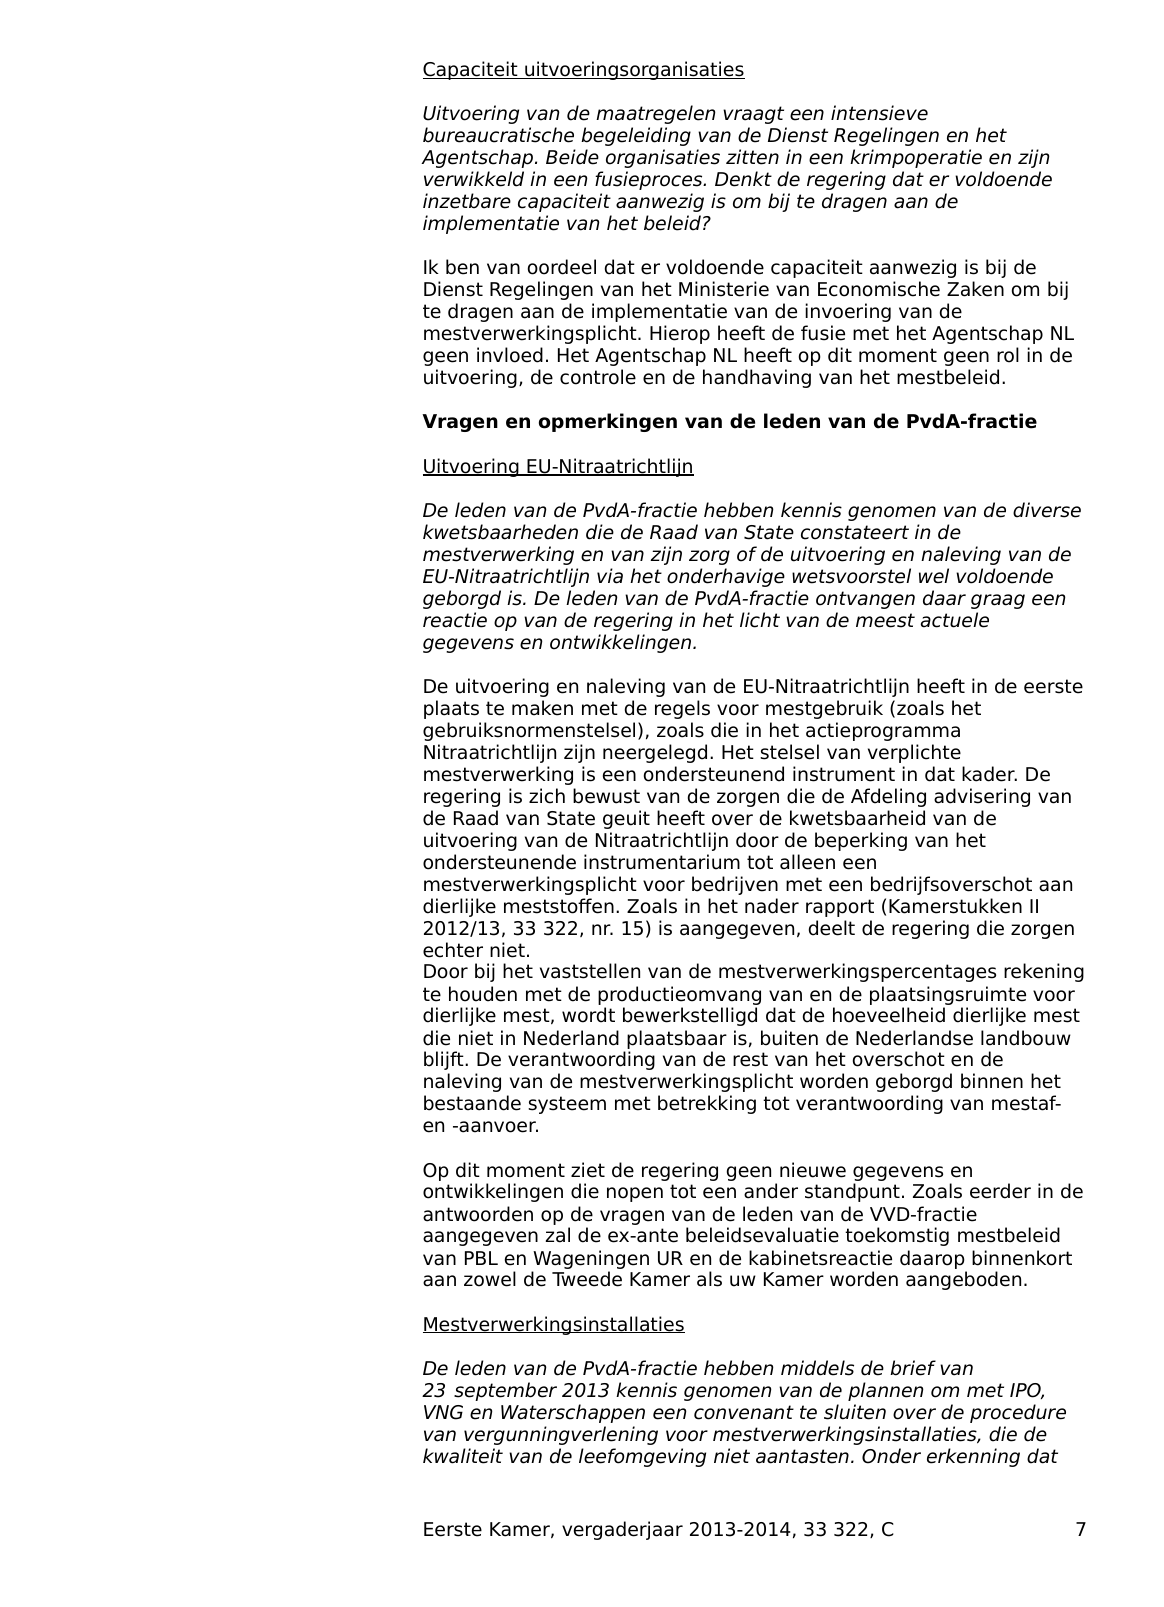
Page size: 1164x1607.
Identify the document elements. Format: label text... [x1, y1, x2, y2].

subtitle Mestverwerkingsinstallaties [422, 1313, 1087, 1336]
text De uitvoering en naleving van de EU-Nitraatrichtlijn heeft in de eerste plaats te maken met de regels voor mestgebruik (zoals het gebruiksnormenstelsel), zoals die in het actieprogramma Nitraatrichtlijn zijn neergelegd. Het stelsel van verplichte mestverwerking is een ondersteunend instrument in dat kader. De regering is zich bewust van de zorgen die de Afdeling advisering van de Raad van State geuit heeft over de kwetsbaarheid van de uitvoering van de Nitraatrichtlijn door de beperking van het ondersteunende instrumentarium tot alleen een mestverwerkingsplicht voor bedrijven met een bedrijfsoverschot aan dierlijke meststoffen. Zoals in het nader rapport (Kamerstukken II 2012/13, 33 322, nr. 15) is aangegeven, deelt de regering die zorgen echter niet. [422, 676, 1087, 961]
text De leden van de PvdA-fractie hebben kennis genomen van de diverse kwetsbaarheden die de Raad van State constateert in de mestverwerking en van zijn zorg of de uitvoering en naleving van de EU-Nitraatrichtlijn via het onderhavige wetsvoorstel wel voldoende geborgd is. De leden van de PvdA-fractie ontvangen daar graag een reactie op van de regering in het licht van de meest actuele gegevens en ontwikkelingen. [422, 500, 1087, 653]
text Ik ben van oordeel dat er voldoende capaciteit aanwezig is bij de Dienst Regelingen van het Ministerie van Economische Zaken om bij te dragen aan de implementatie van de invoering van de mestverwerkingsplicht. Hierop heeft de fusie met het Agentschap NL geen invloed. Het Agentschap NL heeft op dit moment geen rol in de uitvoering, de controle en de handhaving van het mestbeleid. [422, 257, 1087, 389]
text De leden van de PvdA-fractie hebben middels de brief van 23 september 2013 kennis genomen van de plannen om met IPO, VNG en Waterschappen een convenant te sluiten over de procedure van vergunningverlening voor mestverwerkingsinstallaties, die de kwaliteit van de leefomgeving niet aantasten. Onder erkenning dat [422, 1358, 1087, 1468]
subtitle Uitvoering EU-Nitraatrichtlijn [422, 456, 1087, 477]
text Op dit moment ziet de regering geen nieuwe gegevens en ontwikkelingen die nopen tot een ander standpunt. Zoals eerder in de antwoorden op de vragen van de leden van de VVD-fractie aangegeven zal de ex-ante beleidsevaluatie toekomstig mestbeleid van PBL en Wageningen UR en de kabinetsreactie daarop binnenkort aan zowel de Tweede Kamer als uw Kamer worden aangeboden. [422, 1159, 1087, 1291]
text Uitvoering van de maatregelen vraagt een intensieve bureaucratische begeleiding van de Dienst Regelingen en het Agentschap. Beide organisaties zitten in een krimpoperatie en zijn verwikkeld in een fusieproces. Denkt de regering dat er voldoende inzetbare capaciteit aanwezig is om bij te dragen aan de implementatie van het beleid? [422, 103, 1087, 235]
subtitle Capaciteit uitvoeringsorganisaties [422, 59, 1087, 81]
subtitle Vragen en opmerkingen van de leden van de PvdA-fractie [422, 411, 1087, 433]
text Door bij het vaststellen van de mestverwerkingspercentages rekening te houden met de productieomvang van en de plaatsingsruimte voor dierlijke mest, wordt bewerkstelligd dat de hoeveelheid dierlijke mest die niet in Nederland plaatsbaar is, buiten de Nederlandse landbouw blijft. De verantwoording van de rest van het overschot en de naleving van de mestverwerkingsplicht worden geborgd binnen het bestaande systeem met betrekking tot verantwoording van mestaf- en -aanvoer. [422, 961, 1087, 1137]
